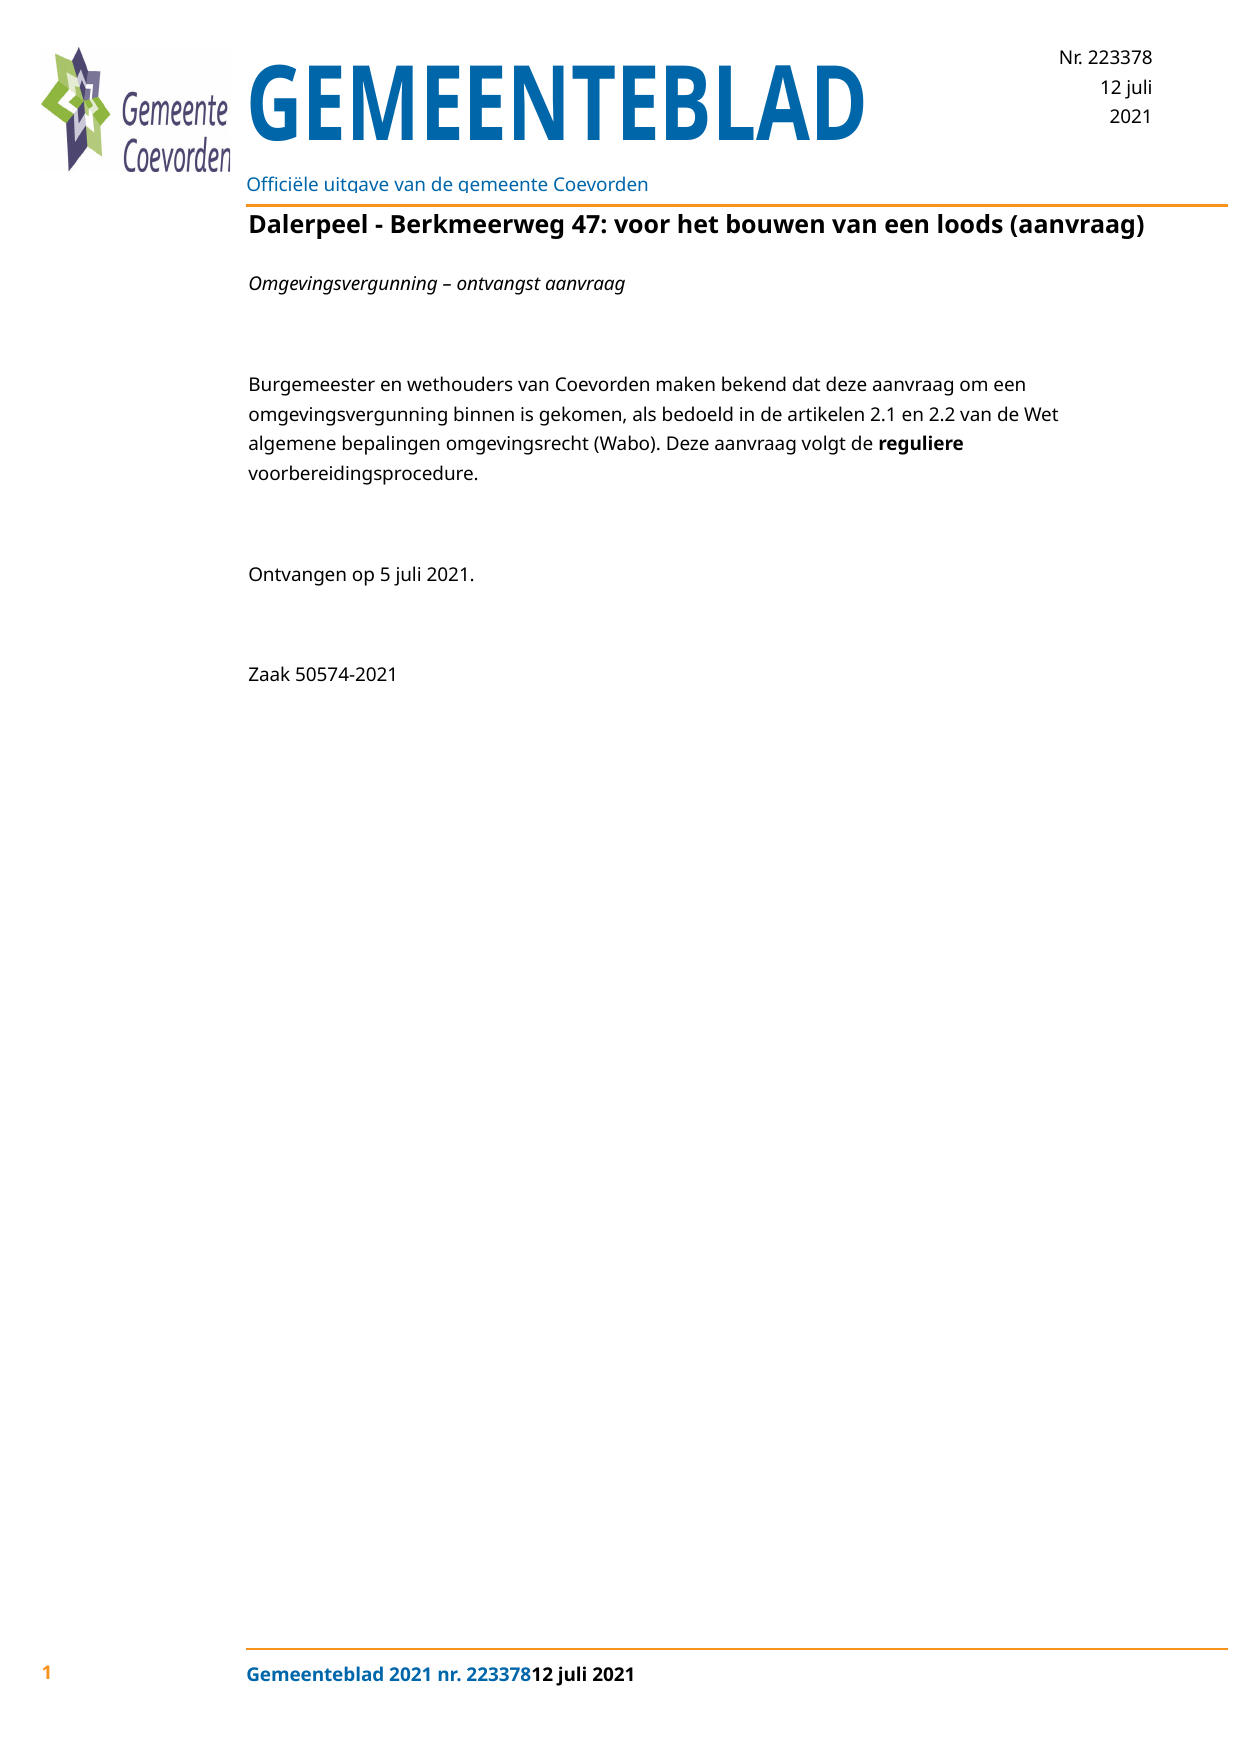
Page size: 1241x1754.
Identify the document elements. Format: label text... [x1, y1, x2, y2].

text Ontvangen op 5 juli 2021. [248, 561, 1152, 586]
text Burgemeester en wethouders van Coevorden maken bekend dat deze aanvraag om een omgevingsvergunning binnen is gekomen, als bedoeld in de artikelen 2.1 en 2.2 van de Wet algemene bepalingen omgevingsrecht (Wabo). Deze aanvraag volgt de reguliere voorbereidingsprocedure. [248, 371, 1152, 486]
text Omgevingsvergunning – ontvangst aanvraag [248, 270, 1152, 296]
picture [41, 47, 231, 172]
text Dalerpeel - Berkmeerweg 47: voor het bouwen van een loods (aanvraag) [248, 207, 1152, 241]
text Zaak 50574-2021 [248, 662, 1152, 687]
